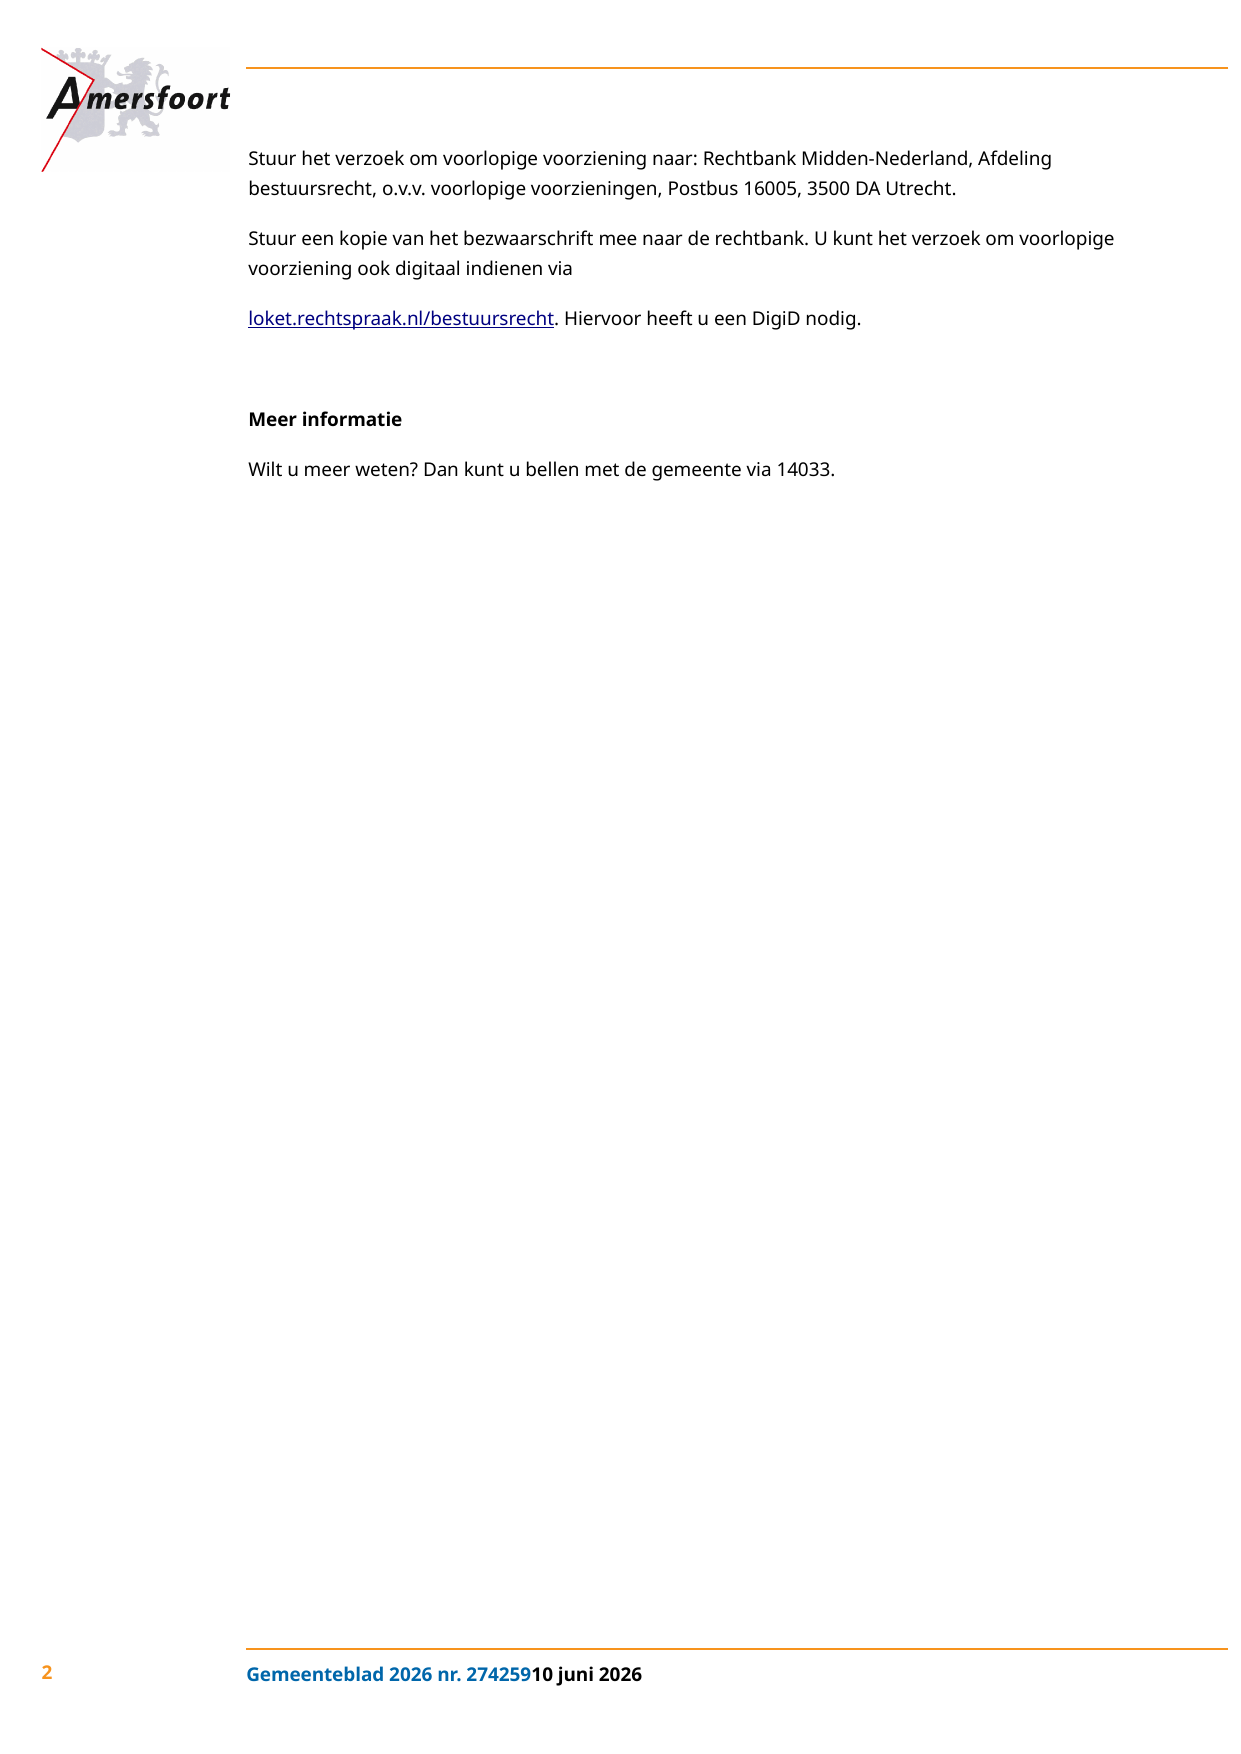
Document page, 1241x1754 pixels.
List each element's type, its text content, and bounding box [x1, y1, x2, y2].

text loket.rechtspraak.nl/bestuursrecht. Hiervoor heeft u een DigiD nodig. [248, 305, 1152, 331]
text Stuur een kopie van het bezwaarschrift mee naar de rechtbank. U kunt het verzoek om voorlopige voorziening ook digitaal indienen via [248, 225, 1152, 281]
text Stuur het verzoek om voorlopige voorziening naar: Rechtbank Midden-Nederland, Afdeling bestuursrecht, o.v.v. voorlopige voorzieningen, Postbus 16005, 3500 DA Utrecht. [248, 145, 1152, 201]
text Meer informatie [248, 406, 1152, 432]
text Wilt u meer weten? Dan kunt u bellen met de gemeente via 14033. [248, 456, 1152, 482]
picture [41, 47, 231, 172]
